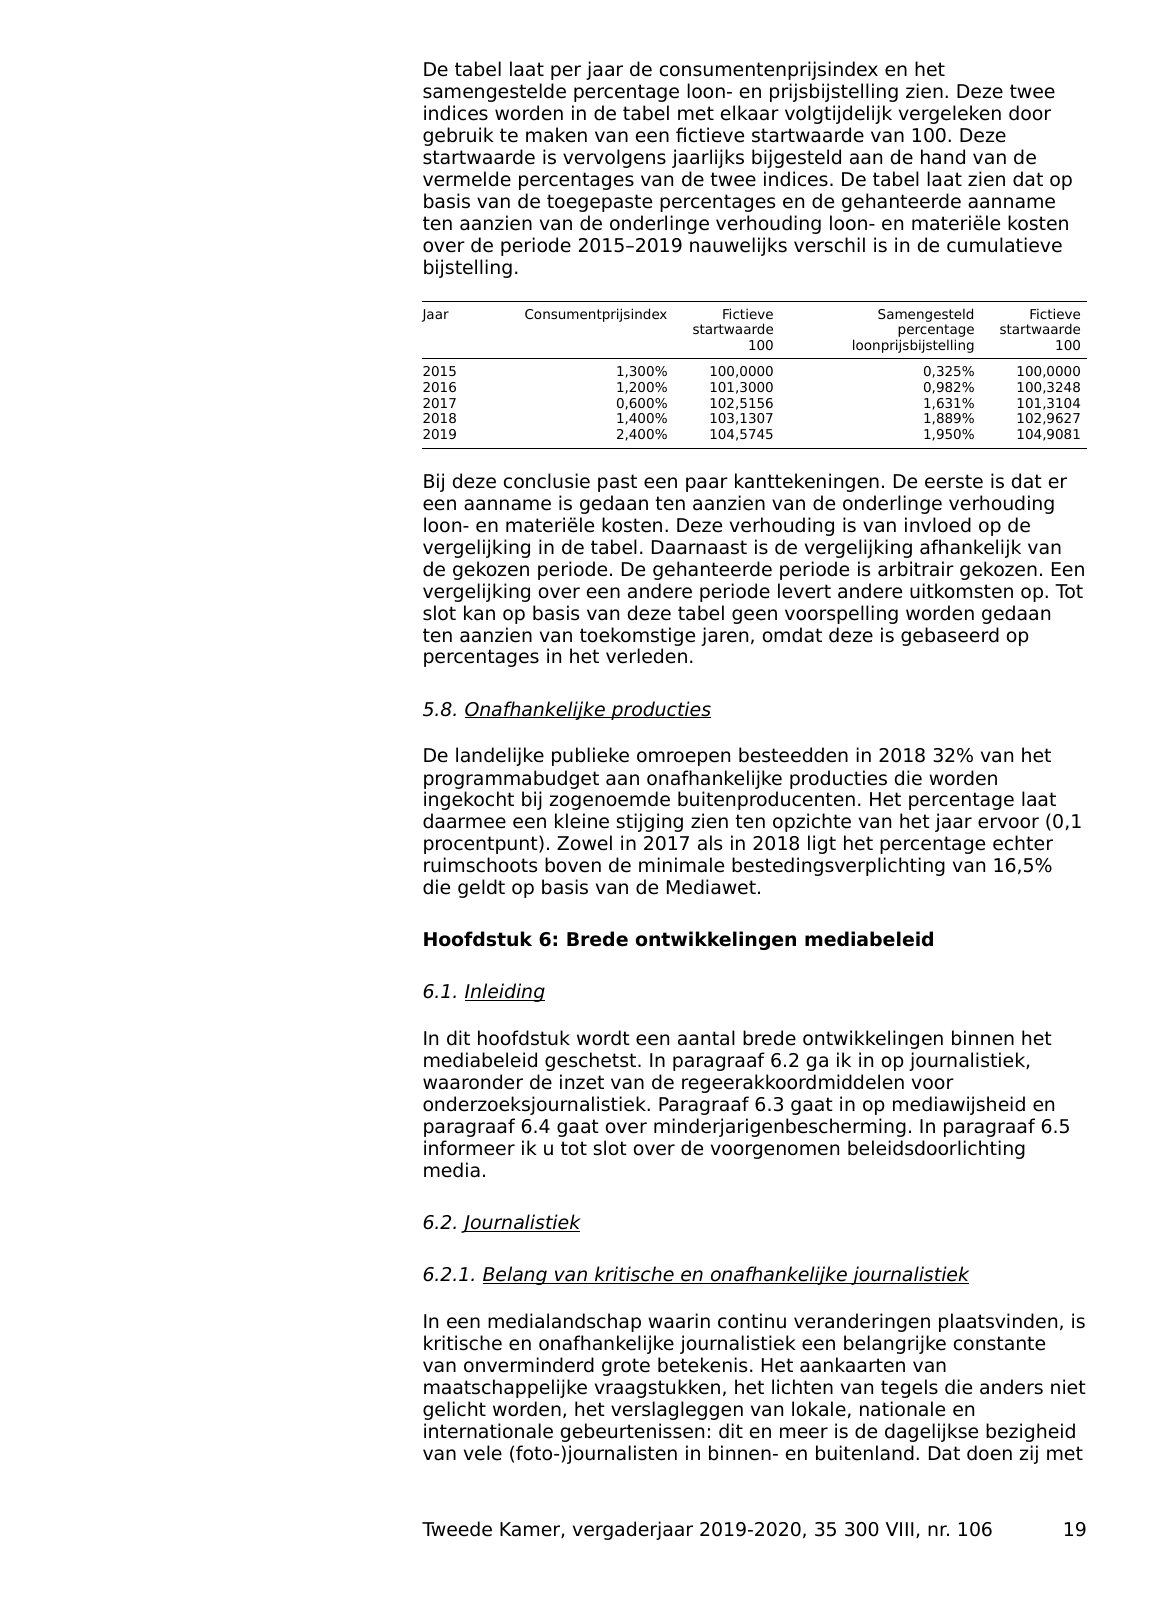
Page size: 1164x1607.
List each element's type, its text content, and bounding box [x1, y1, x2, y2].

table_cell 101,3000 [673, 380, 779, 396]
table_header Fictieve startwaarde 100 [673, 302, 779, 358]
table_cell [780, 359, 803, 380]
table_cell 2016 [422, 380, 496, 396]
table_header Samengesteld percentage loonprijsbijstelling [803, 302, 980, 358]
table_cell 1,200% [496, 380, 673, 396]
subtitle Hoofdstuk 6: Brede ontwikkelingen mediabeleid [422, 929, 1087, 951]
text Bij deze conclusie past een paar kanttekeningen. De eerste is dat er een aanname is gedaan ten aanzien van de onderlinge verhouding loon- en materiële kosten. Deze verhouding is van invloed op de vergelijking in de tabel. Daarnaast is de vergelijking afhankelijk van de gekozen periode. De gehanteerde periode is arbitrair gekozen. Een vergelijking over een andere periode levert andere uitkomsten op. Tot slot kan op basis van deze tabel geen voorspelling worden gedaan ten aanzien van toekomstige jaren, omdat deze is gebaseerd op percentages in het verleden. [422, 471, 1087, 668]
text In een medialandschap waarin continu veranderingen plaatsvinden, is kritische en onafhankelijke journalistiek een belangrijke constante van onverminderd grote betekenis. Het aankaarten van maatschappelijke vraagstukken, het lichten van tegels die anders niet gelicht worden, het verslagleggen van lokale, nationale en internationale gebeurtenissen: dit en meer is de dagelijkse bezigheid van vele (foto-)journalisten in binnen- en buitenland. Dat doen zij met [422, 1311, 1087, 1465]
subtitle 6.2. Journalistiek [422, 1212, 1087, 1234]
table_header [780, 302, 803, 358]
table_cell 103,1307 [673, 411, 779, 427]
subtitle 6.1. Inleiding [422, 981, 1087, 1003]
table_cell [780, 396, 803, 411]
table_cell 0,600% [496, 396, 673, 411]
table_header Jaar [422, 302, 496, 358]
table_cell [780, 427, 803, 447]
table_cell 100,0000 [673, 359, 779, 380]
table_cell 1,631% [803, 396, 980, 411]
subtitle 5.8. Onafhankelijke producties [422, 698, 1087, 720]
table_cell 102,5156 [673, 396, 779, 411]
table_cell [780, 380, 803, 396]
table_header Fictieve startwaarde 100 [980, 302, 1087, 358]
table_header Consumentprijsindex [496, 302, 673, 358]
table_cell 0,325% [803, 359, 980, 380]
table_cell [780, 411, 803, 427]
table_cell 2018 [422, 411, 496, 427]
table_cell 2017 [422, 396, 496, 411]
table_cell 1,889% [803, 411, 980, 427]
text In dit hoofdstuk wordt een aantal brede ontwikkelingen binnen het mediabeleid geschetst. In paragraaf 6.2 ga ik in op journalistiek, waaronder de inzet van de regeerakkoordmiddelen voor onderzoeksjournalistiek. Paragraaf 6.3 gaat in op mediawijsheid en paragraaf 6.4 gaat over minderjarigenbescherming. In paragraaf 6.5 informeer ik u tot slot over de voorgenomen beleidsdoorlichting media. [422, 1028, 1087, 1182]
table_cell 104,5745 [673, 427, 779, 447]
table_cell 104,9081 [980, 427, 1087, 447]
subtitle 6.2.1. Belang van kritische en onafhankelijke journalistiek [422, 1264, 1087, 1286]
table_cell 101,3104 [980, 396, 1087, 411]
table_cell 2015 [422, 359, 496, 380]
table_cell 102,9627 [980, 411, 1087, 427]
table_cell 100,0000 [980, 359, 1087, 380]
table_cell 2,400% [496, 427, 673, 447]
table_cell 2019 [422, 427, 496, 447]
table_cell 100,3248 [980, 380, 1087, 396]
table_cell 1,950% [803, 427, 980, 447]
text De tabel laat per jaar de consumentenprijsindex en het samengestelde percentage loon- en prijsbijstelling zien. Deze twee indices worden in de tabel met elkaar volgtijdelijk vergeleken door gebruik te maken van een fictieve startwaarde van 100. Deze startwaarde is vervolgens jaarlijks bijgesteld aan de hand van de vermelde percentages van de twee indices. De tabel laat zien dat op basis van de toegepaste percentages en de gehanteerde aanname ten aanzien van de onderlinge verhouding loon- en materiële kosten over de periode 2015–2019 nauwelijks verschil is in de cumulatieve bijstelling. [422, 59, 1087, 279]
table_cell 1,300% [496, 359, 673, 380]
table_cell 1,400% [496, 411, 673, 427]
table_cell 0,982% [803, 380, 980, 396]
text De landelijke publieke omroepen besteedden in 2018 32% van het programmabudget aan onafhankelijke producties die worden ingekocht bij zogenoemde buitenproducenten. Het percentage laat daarmee een kleine stijging zien ten opzichte van het jaar ervoor (0,1 procentpunt). Zowel in 2017 als in 2018 ligt het percentage echter ruimschoots boven de minimale bestedingsverplichting van 16,5% die geldt op basis van de Mediawet. [422, 745, 1087, 899]
